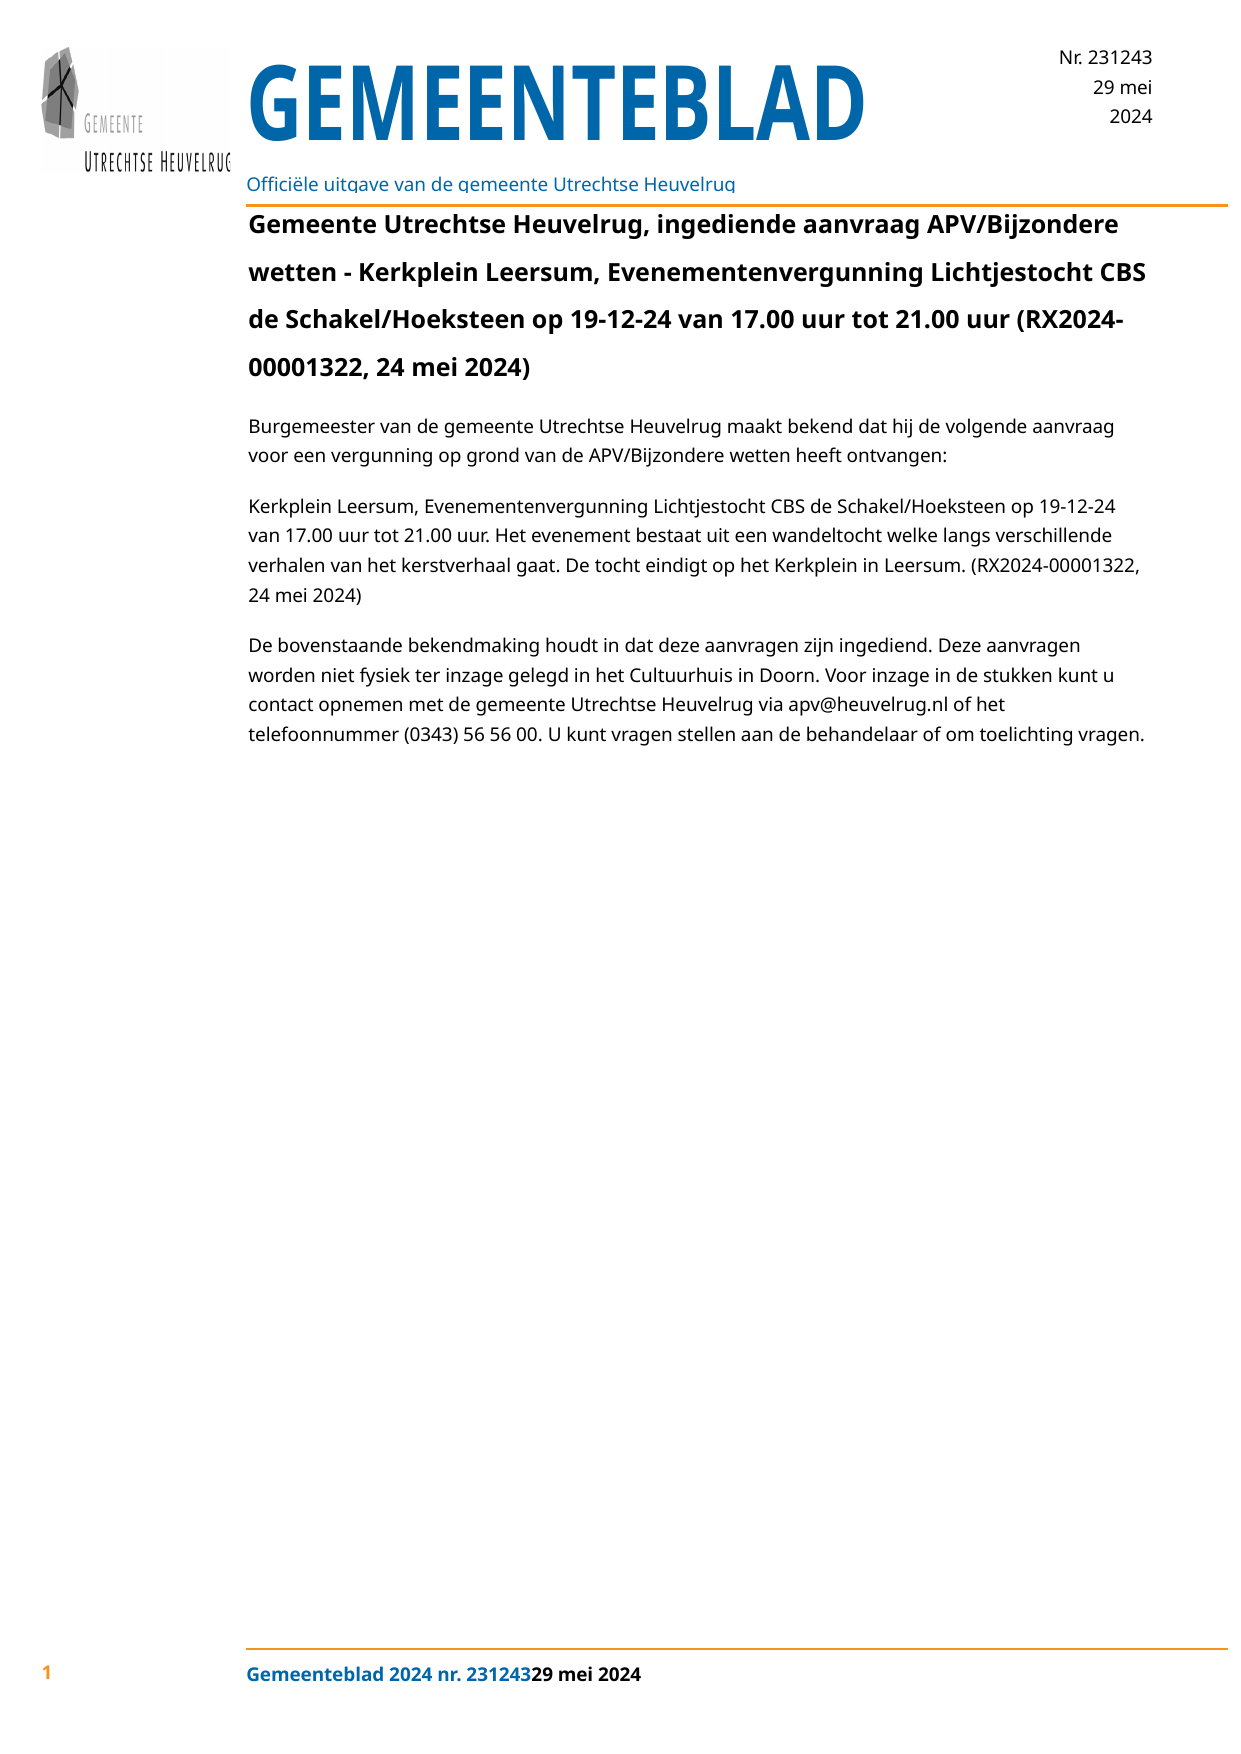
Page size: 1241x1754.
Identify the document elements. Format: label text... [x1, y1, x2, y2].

text Kerkplein Leersum, Evenementenvergunning Lichtjestocht CBS de Schakel/Hoeksteen op 19-12-24 van 17.00 uur tot 21.00 uur. Het evenement bestaat uit een wandeltocht welke langs verschillende verhalen van het kerstverhaal gaat. De tocht eindigt op het Kerkplein in Leersum. (RX2024-00001322, 24 mei 2024) [248, 493, 1152, 608]
text Gemeente Utrechtse Heuvelrug, ingediende aanvraag APV/Bijzondere wetten - Kerkplein Leersum, Evenementenvergunning Lichtjestocht CBS de Schakel/Hoeksteen op 19-12-24 van 17.00 uur tot 21.00 uur (RX2024-00001322, 24 mei 2024) [248, 207, 1152, 384]
text De bovenstaande bekendmaking houdt in dat deze aanvragen zijn ingediend. Deze aanvragen worden niet fysiek ter inzage gelegd in het Cultuurhuis in Doorn. Voor inzage in de stukken kunt u contact opnemen met de gemeente Utrechtse Heuvelrug via apv@heuvelrug.nl of het telefoonnummer (0343) 56 56 00. U kunt vragen stellen aan de behandelaar of om toelichting vragen. [248, 632, 1152, 747]
picture [41, 47, 231, 172]
text Burgemeester van de gemeente Utrechtse Heuvelrug maakt bekend dat hij de volgende aanvraag voor een vergunning op grond van de APV/Bijzondere wetten heeft ontvangen: [248, 413, 1152, 468]
